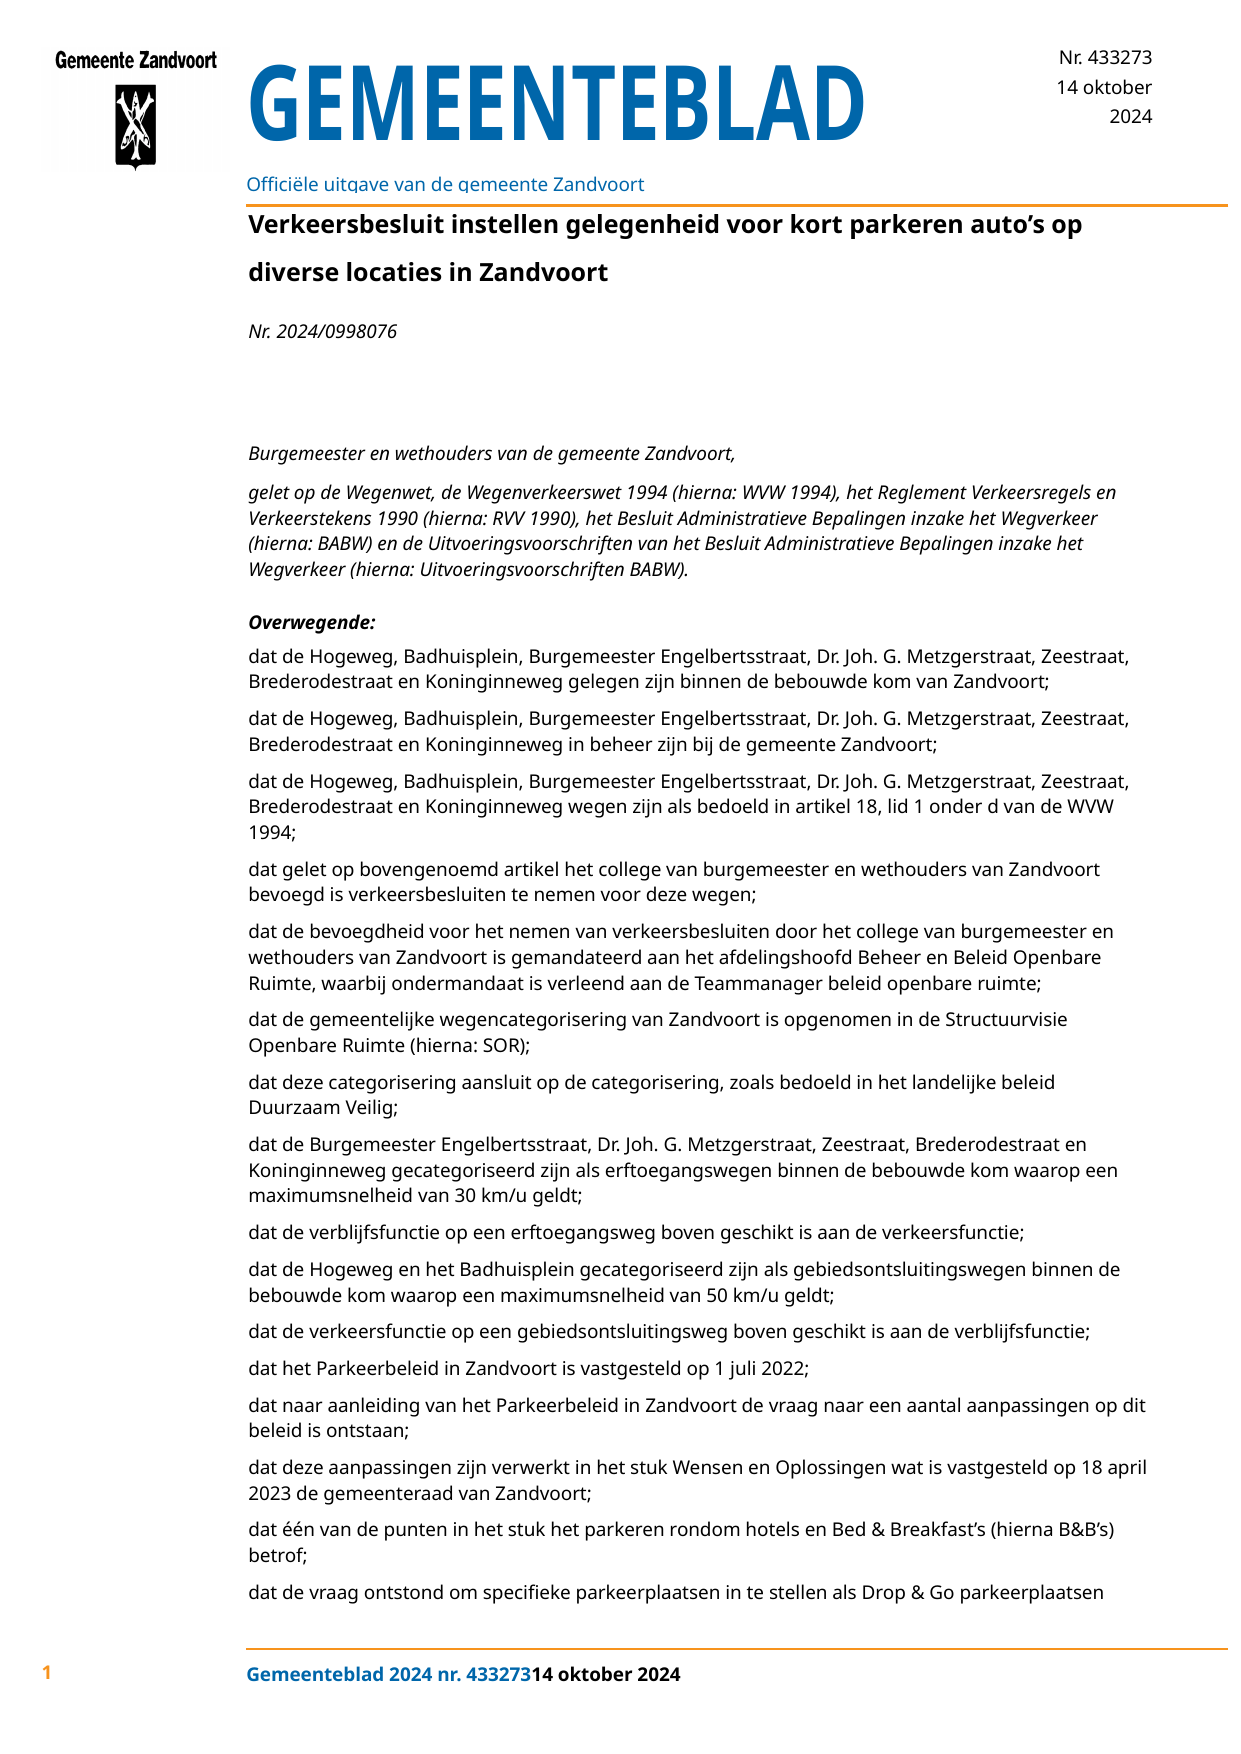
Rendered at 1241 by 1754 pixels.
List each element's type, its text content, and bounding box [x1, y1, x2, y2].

text dat de Burgemeester Engelbertsstraat, Dr. Joh. G. Metzgerstraat, Zeestraat, Brederodestraat en Koninginneweg gecategoriseerd zijn als erftoegangswegen binnen de bebouwde kom waarop een maximumsnelheid van 30 km/u geldt; [248, 1131, 1152, 1208]
text Burgemeester en wethouders van de gemeente Zandvoort, [248, 440, 1152, 465]
text dat gelet op bovengenoemd artikel het college van burgemeester en wethouders van Zandvoort bevoegd is verkeersbesluiten te nemen voor deze wegen; [248, 856, 1152, 907]
text gelet op de Wegenwet, de Wegenverkeerswet 1994 (hierna: WVW 1994), het Reglement Verkeersregels en Verkeerstekens 1990 (hierna: RVV 1990), het Besluit Administratieve Bepalingen inzake het Wegverkeer (hierna: BABW) en de Uitvoeringsvoorschriften van het Besluit Administratieve Bepalingen inzake het Wegverkeer (hierna: Uitvoeringsvoorschriften BABW). [248, 479, 1152, 582]
text Overwegende: [248, 609, 1152, 635]
text dat de verkeersfunctie op een gebiedsontsluitingsweg boven geschikt is aan de verblijfsfunctie; [248, 1318, 1152, 1344]
text dat deze aanpassingen zijn verwerkt in het stuk Wensen en Oplossingen wat is vastgesteld op 18 april 2023 de gemeenteraad van Zandvoort; [248, 1454, 1152, 1506]
text dat naar aanleiding van het Parkeerbeleid in Zandvoort de vraag naar een aantal aanpassingen op dit beleid is ontstaan; [248, 1392, 1152, 1443]
text Nr. 2024/0998076 [248, 318, 1152, 344]
text dat de Hogeweg, Badhuisplein, Burgemeester Engelbertsstraat, Dr. Joh. G. Metzgerstraat, Zeestraat, Brederodestraat en Koninginneweg gelegen zijn binnen de bebouwde kom van Zandvoort; [248, 643, 1152, 694]
text dat de gemeentelijke wegencategorisering van Zandvoort is opgenomen in de Structuurvisie Openbare Ruimte (hierna: SOR); [248, 1006, 1152, 1058]
text Verkeersbesluit instellen gelegenheid voor kort parkeren auto’s op diverse locaties in Zandvoort [248, 207, 1152, 288]
text dat de vraag ontstond om specifieke parkeerplaatsen in te stellen als Drop & Go parkeerplaatsen [248, 1579, 1152, 1605]
text dat de Hogeweg, Badhuisplein, Burgemeester Engelbertsstraat, Dr. Joh. G. Metzgerstraat, Zeestraat, Brederodestraat en Koninginneweg wegen zijn als bedoeld in artikel 18, lid 1 onder d van de WVW 1994; [248, 768, 1152, 845]
text dat één van de punten in het stuk het parkeren rondom hotels en Bed & Breakfast’s (hierna B&B’s) betrof; [248, 1517, 1152, 1568]
text dat de bevoegdheid voor het nemen van verkeersbesluiten door het college van burgemeester en wethouders van Zandvoort is gemandateerd aan het afdelingshoofd Beheer en Beleid Openbare Ruimte, waarbij ondermandaat is verleend aan de Teammanager beleid openbare ruimte; [248, 918, 1152, 996]
text dat het Parkeerbeleid in Zandvoort is vastgesteld op 1 juli 2022; [248, 1355, 1152, 1381]
text dat de verblijfsfunctie op een erftoegangsweg boven geschikt is aan de verkeersfunctie; [248, 1219, 1152, 1245]
picture [41, 47, 231, 172]
text dat de Hogeweg, Badhuisplein, Burgemeester Engelbertsstraat, Dr. Joh. G. Metzgerstraat, Zeestraat, Brederodestraat en Koninginneweg in beheer zijn bij de gemeente Zandvoort; [248, 705, 1152, 757]
text dat de Hogeweg en het Badhuisplein gecategoriseerd zijn als gebiedsontsluitingswegen binnen de bebouwde kom waarop een maximumsnelheid van 50 km/u geldt; [248, 1256, 1152, 1307]
text dat deze categorisering aansluit op de categorisering, zoals bedoeld in het landelijke beleid Duurzaam Veilig; [248, 1069, 1152, 1120]
